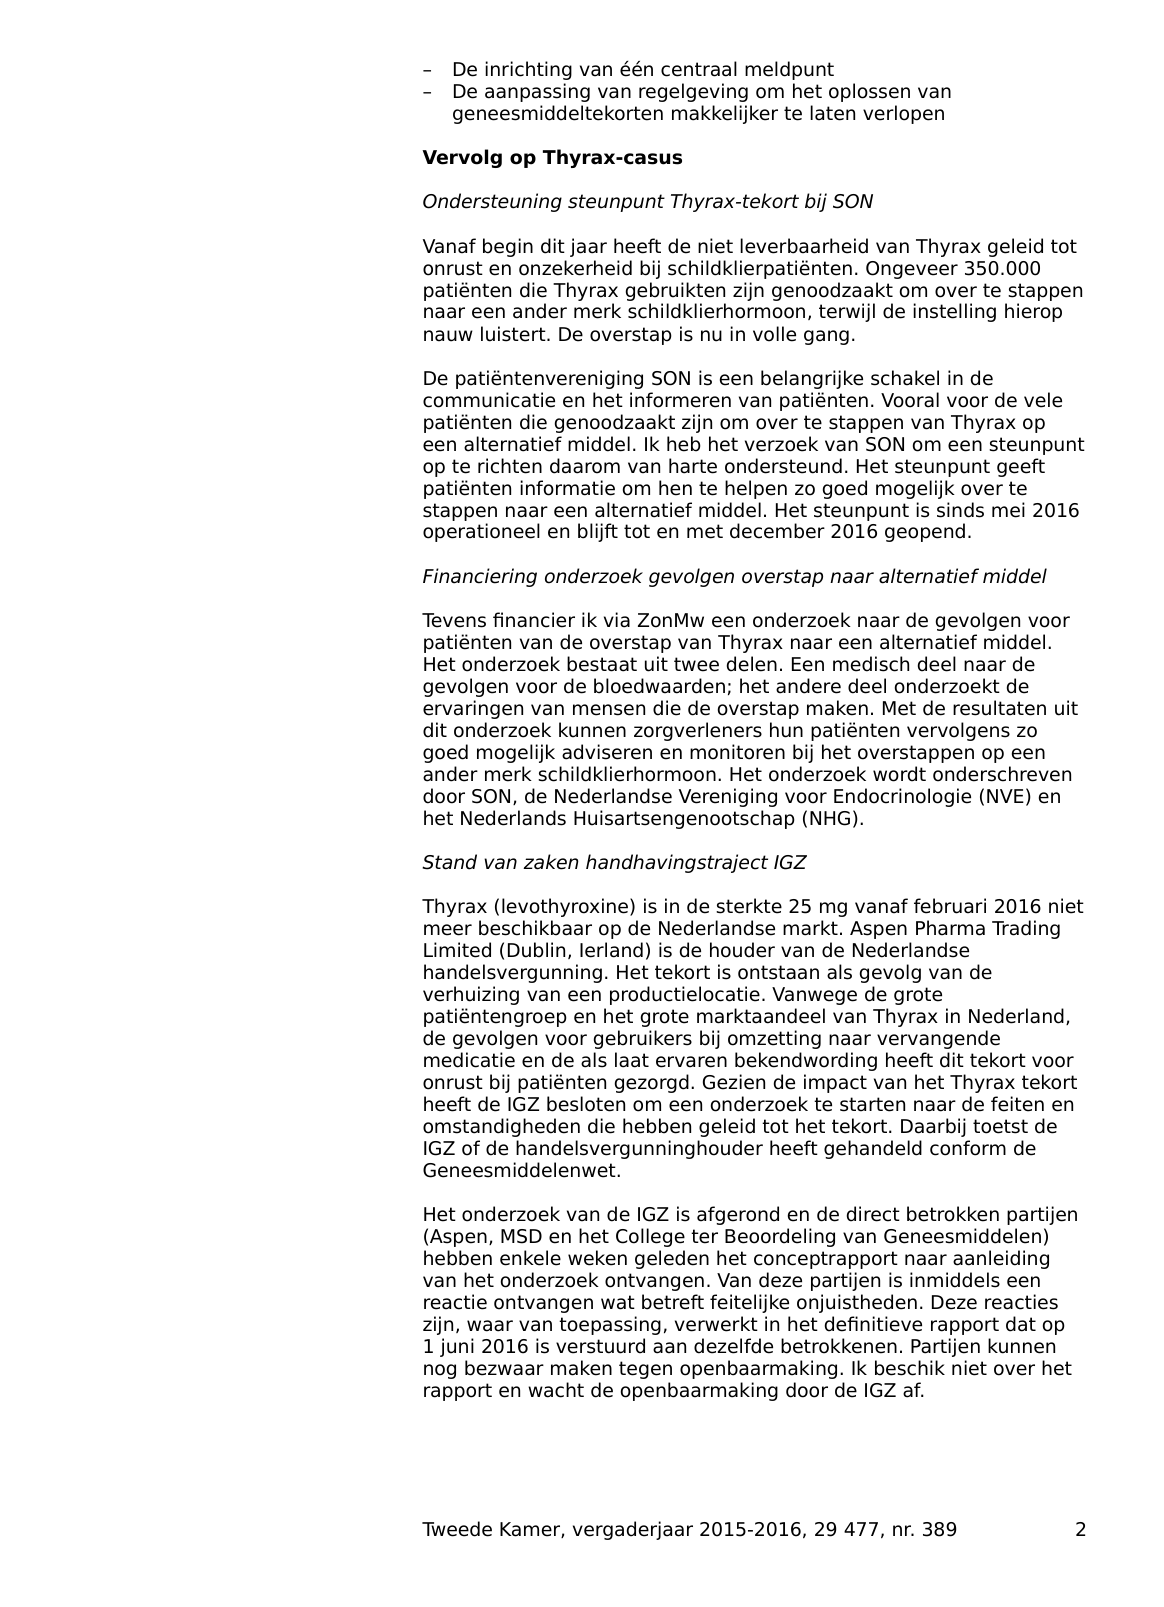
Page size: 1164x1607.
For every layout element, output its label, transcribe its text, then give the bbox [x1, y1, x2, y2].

text Thyrax (levothyroxine) is in de sterkte 25 mg vanaf februari 2016 niet meer beschikbaar op de Nederlandse markt. Aspen Pharma Trading Limited (Dublin, Ierland) is de houder van de Nederlandse handelsvergunning. Het tekort is ontstaan als gevolg van de verhuizing van een productielocatie. Vanwege de grote patiëntengroep en het grote marktaandeel van Thyrax in Nederland, de gevolgen voor gebruikers bij omzetting naar vervangende medicatie en de als laat ervaren bekendwording heeft dit tekort voor onrust bij patiënten gezorgd. Gezien de impact van het Thyrax tekort heeft de IGZ besloten om een onderzoek te starten naar de feiten en omstandigheden die hebben geleid tot het tekort. Daarbij toetst de IGZ of de handelsvergunninghouder heeft gehandeld conform de Geneesmiddelenwet. [422, 896, 1087, 1182]
text De patiëntenvereniging SON is een belangrijke schakel in de communicatie en het informeren van patiënten. Vooral voor de vele patiënten die genoodzaakt zijn om over te stappen van Thyrax op een alternatief middel. Ik heb het verzoek van SON om een steunpunt op te richten daarom van harte ondersteund. Het steunpunt geeft patiënten informatie om hen te helpen zo goed mogelijk over te stappen naar een alternatief middel. Het steunpunt is sinds mei 2016 operationeel en blijft tot en met december 2016 geopend. [422, 368, 1087, 543]
text Vervolg op Thyrax-casus [422, 147, 1087, 169]
text – De inrichting van één centraal meldpunt [422, 59, 1087, 81]
text – De aanpassing van regelgeving om het oplossen van geneesmiddeltekorten makkelijker te laten verlopen [422, 81, 1087, 125]
text Het onderzoek van de IGZ is afgerond en de direct betrokken partijen (Aspen, MSD en het College ter Beoordeling van Geneesmiddelen) hebben enkele weken geleden het conceptrapport naar aanleiding van het onderzoek ontvangen. Van deze partijen is inmiddels een reactie ontvangen wat betreft feitelijke onjuistheden. Deze reacties zijn, waar van toepassing, verwerkt in het definitieve rapport dat op 1 juni 2016 is verstuurd aan dezelfde betrokkenen. Partijen kunnen nog bezwaar maken tegen openbaarmaking. Ik beschik niet over het rapport en wacht de openbaarmaking door de IGZ af. [422, 1204, 1087, 1402]
text Vanaf begin dit jaar heeft de niet leverbaarheid van Thyrax geleid tot onrust en onzekerheid bij schildklierpatiënten. Ongeveer 350.000 patiënten die Thyrax gebruikten zijn genoodzaakt om over te stappen naar een ander merk schildklierhormoon, terwijl de instelling hierop nauw luistert. De overstap is nu in volle gang. [422, 236, 1087, 345]
text Tevens financier ik via ZonMw een onderzoek naar de gevolgen voor patiënten van de overstap van Thyrax naar een alternatief middel. Het onderzoek bestaat uit twee delen. Een medisch deel naar de gevolgen voor de bloedwaarden; het andere deel onderzoekt de ervaringen van mensen die de overstap maken. Met de resultaten uit dit onderzoek kunnen zorgverleners hun patiënten vervolgens zo goed mogelijk adviseren en monitoren bij het overstappen op een ander merk schildklierhormoon. Het onderzoek wordt onderschreven door SON, de Nederlandse Vereniging voor Endocrinologie (NVE) en het Nederlands Huisartsengenootschap (NHG). [422, 610, 1087, 829]
subtitle Ondersteuning steunpunt Thyrax-tekort bij SON [422, 191, 1087, 213]
subtitle Stand van zaken handhavingstraject IGZ [422, 852, 1087, 874]
subtitle Financiering onderzoek gevolgen overstap naar alternatief middel [422, 566, 1087, 588]
